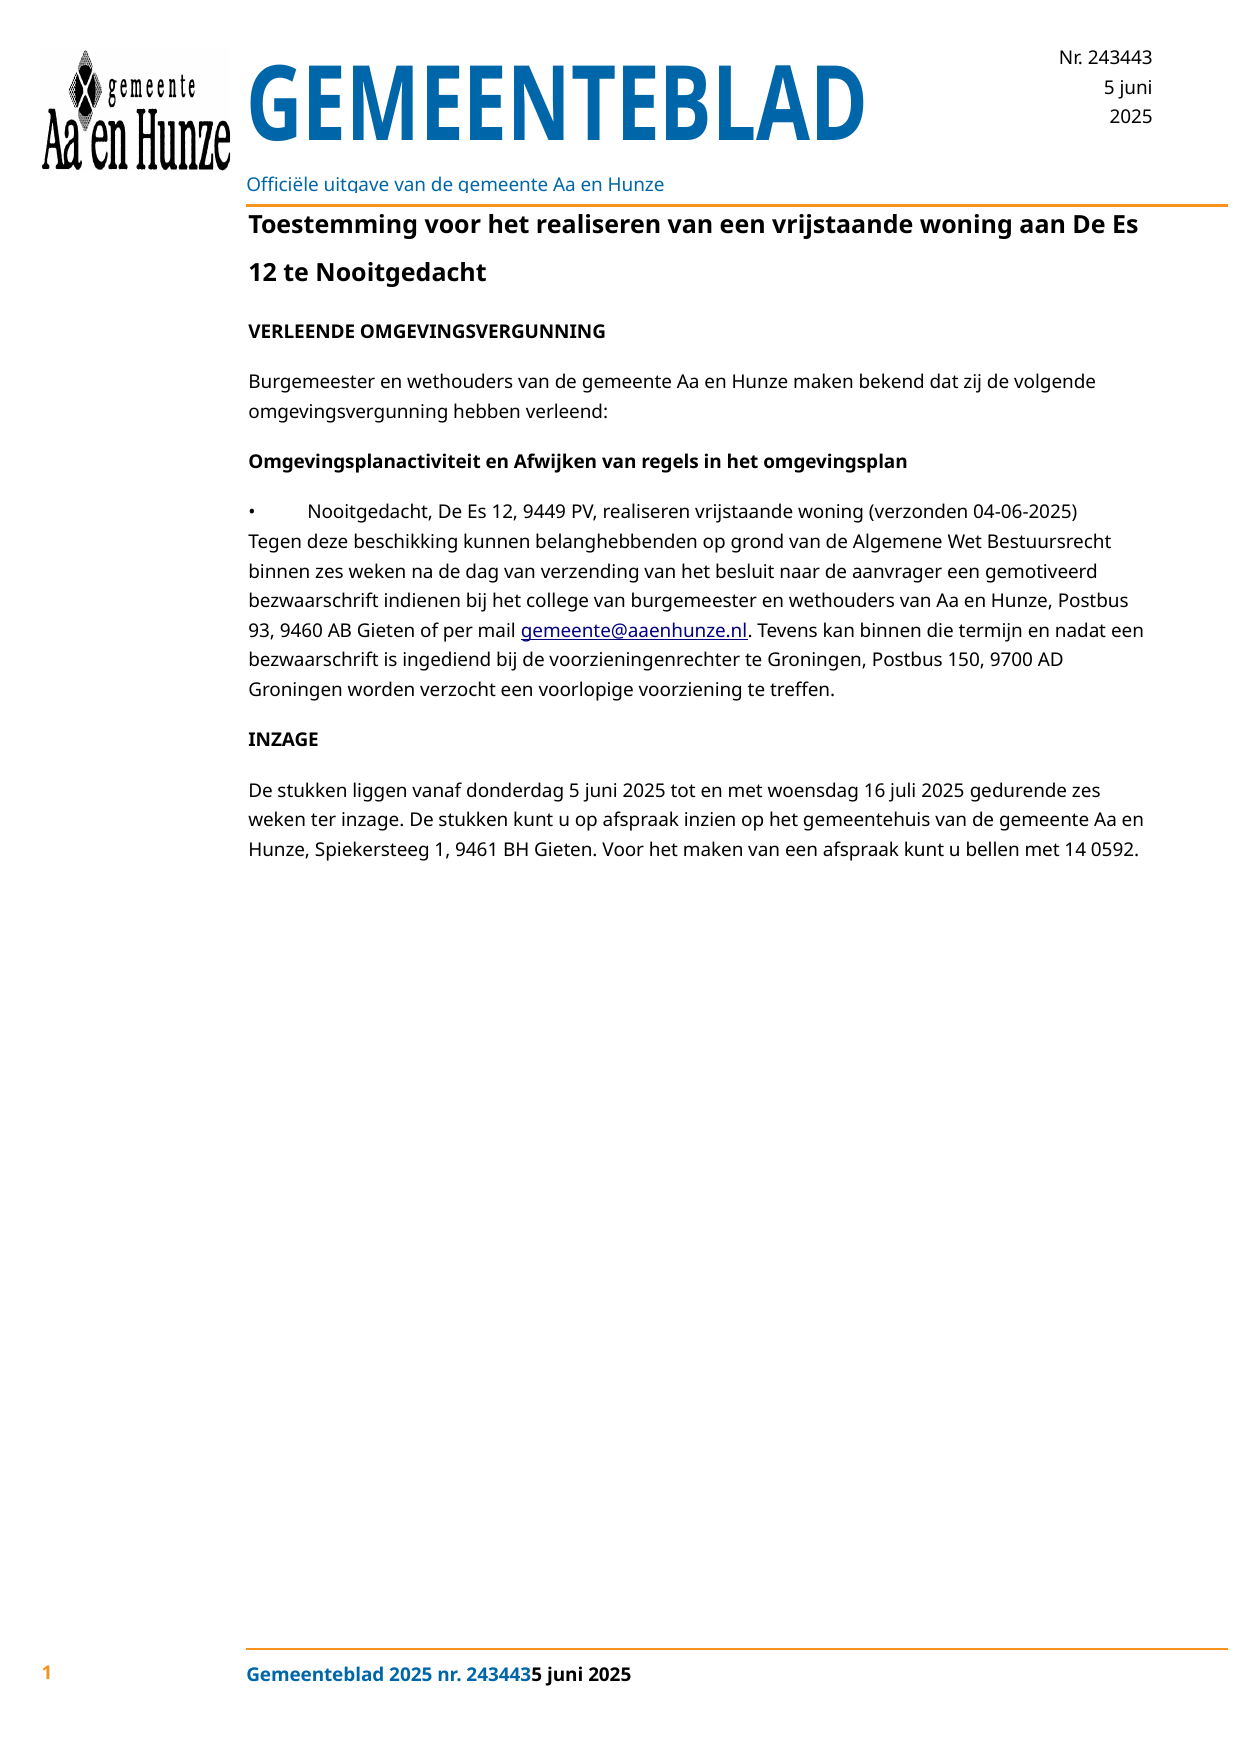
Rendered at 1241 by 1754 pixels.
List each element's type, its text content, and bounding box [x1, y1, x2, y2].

picture [41, 47, 231, 172]
text Tegen deze beschikking kunnen belanghebbenden op grond van de Algemene Wet Bestuursrecht binnen zes weken na de dag van verzending van het besluit naar de aanvrager een gemotiveerd bezwaarschrift indienen bij het college van burgemeester en wethouders van Aa en Hunze, Postbus 93, 9460 AB Gieten of per mail gemeente@aaenhunze.nl. Tevens kan binnen die termijn en nadat een bezwaarschrift is ingediend bij de voorzieningenrechter te Groningen, Postbus 150, 9700 AD Groningen worden verzocht een voorlopige voorziening te treffen. [248, 528, 1152, 702]
text De stukken liggen vanaf donderdag 5 juni 2025 tot en met woensdag 16 juli 2025 gedurende zes weken ter inzage. De stukken kunt u op afspraak inzien op het gemeentehuis van de gemeente Aa en Hunze, Spiekersteeg 1, 9461 BH Gieten. Voor het maken van een afspraak kunt u bellen met 14 0592. [248, 777, 1152, 862]
text Toestemming voor het realiseren van een vrijstaande woning aan De Es 12 te Nooitgedacht [248, 207, 1152, 288]
text VERLEENDE OMGEVINGSVERGUNNING [248, 318, 1152, 344]
text Omgevingsplanactiviteit en Afwijken van regels in het omgevingsplan [248, 448, 1152, 474]
text INZAGE [248, 727, 1152, 752]
list Nooitgedacht, De Es 12, 9449 PV, realiseren vrijstaande woning (verzonden 04-06-2025) [248, 499, 1152, 524]
text Burgemeester en wethouders van de gemeente Aa en Hunze maken bekend dat zij de volgende omgevingsvergunning hebben verleend: [248, 368, 1152, 424]
